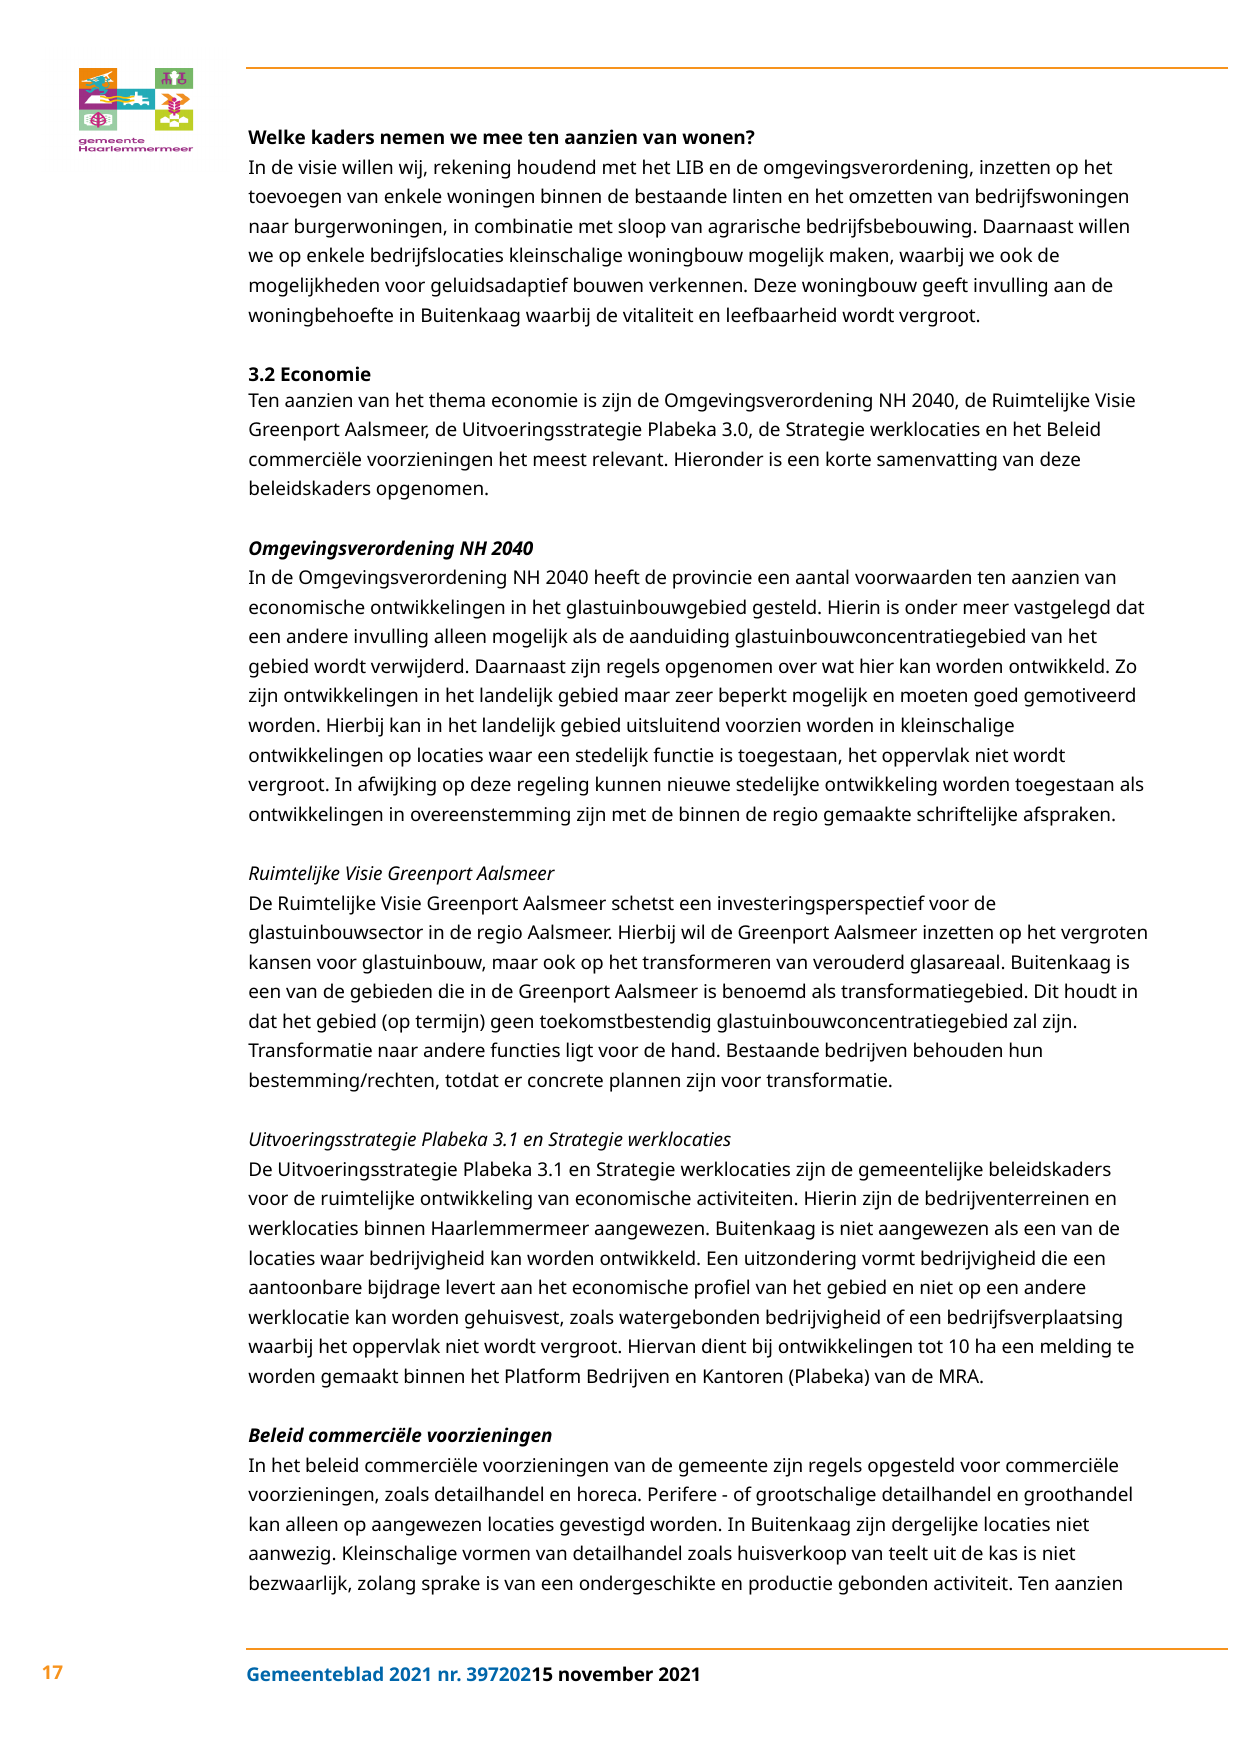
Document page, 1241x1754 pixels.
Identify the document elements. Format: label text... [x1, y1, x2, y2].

text Uitvoeringsstrategie Plabeka 3.1 en Strategie werklocaties [248, 1126, 1152, 1152]
picture [41, 47, 231, 172]
text In de visie willen wij, rekening houdend met het LIB en de omgevingsverordening, inzetten op het toevoegen van enkele woningen binnen de bestaande linten en het omzetten van bedrijfswoningen naar burgerwoningen, in combinatie met sloop van agrarische bedrijfsbebouwing. Daarnaast willen we op enkele bedrijfslocaties kleinschalige woningbouw mogelijk maken, waarbij we ook de mogelijkheden voor geluidsadaptief bouwen verkennen. Deze woningbouw geeft invulling aan de woningbehoefte in Buitenkaag waarbij de vitaliteit en leefbaarheid wordt vergroot. [248, 154, 1152, 328]
text 3.2 Economie [248, 361, 1152, 387]
text Welke kaders nemen we mee ten aanzien van wonen? [248, 124, 1152, 150]
text Omgevingsverordening NH 2040 [248, 535, 1152, 560]
text In het beleid commerciële voorzieningen van de gemeente zijn regels opgesteld voor commerciële voorzieningen, zoals detailhandel en horeca. Perifere - of grootschalige detailhandel en groothandel kan alleen op aangewezen locaties gevestigd worden. In Buitenkaag zijn dergelijke locaties niet aanwezig. Kleinschalige vormen van detailhandel zoals huisverkoop van teelt uit de kas is niet bezwaarlijk, zolang sprake is van een ondergeschikte en productie gebonden activiteit. Ten aanzien [248, 1452, 1152, 1596]
text Ruimtelijke Visie Greenport Aalsmeer [248, 860, 1152, 886]
text De Ruimtelijke Visie Greenport Aalsmeer schetst een investeringsperspectief voor de glastuinbouwsector in de regio Aalsmeer. Hierbij wil de Greenport Aalsmeer inzetten op het vergroten kansen voor glastuinbouw, maar ook op het transformeren van verouderd glasareaal. Buitenkaag is een van de gebieden die in de Greenport Aalsmeer is benoemd als transformatiegebied. Dit houdt in dat het gebied (op termijn) geen toekomstbestendig glastuinbouwconcentratiegebied zal zijn. Transformatie naar andere functies ligt voor de hand. Bestaande bedrijven behouden hun bestemming/rechten, totdat er concrete plannen zijn voor transformatie. [248, 890, 1152, 1093]
text Beleid commerciële voorzieningen [248, 1422, 1152, 1448]
text In de Omgevingsverordening NH 2040 heeft de provincie een aantal voorwaarden ten aanzien van economische ontwikkelingen in het glastuinbouwgebied gesteld. Hierin is onder meer vastgelegd dat een andere invulling alleen mogelijk als de aanduiding glastuinbouwconcentratiegebied van het gebied wordt verwijderd. Daarnaast zijn regels opgenomen over wat hier kan worden ontwikkeld. Zo zijn ontwikkelingen in het landelijk gebied maar zeer beperkt mogelijk en moeten goed gemotiveerd worden. Hierbij kan in het landelijk gebied uitsluitend voorzien worden in kleinschalige ontwikkelingen op locaties waar een stedelijk functie is toegestaan, het oppervlak niet wordt vergroot. In afwijking op deze regeling kunnen nieuwe stedelijke ontwikkeling worden toegestaan als ontwikkelingen in overeenstemming zijn met de binnen de regio gemaakte schriftelijke afspraken. [248, 564, 1152, 827]
text De Uitvoeringsstrategie Plabeka 3.1 en Strategie werklocaties zijn de gemeentelijke beleidskaders voor de ruimtelijke ontwikkeling van economische activiteiten. Hierin zijn de bedrijventerreinen en werklocaties binnen Haarlemmermeer aangewezen. Buitenkaag is niet aangewezen als een van de locaties waar bedrijvigheid kan worden ontwikkeld. Een uitzondering vormt bedrijvigheid die een aantoonbare bijdrage levert aan het economische profiel van het gebied en niet op een andere werklocatie kan worden gehuisvest, zoals watergebonden bedrijvigheid of een bedrijfsverplaatsing waarbij het oppervlak niet wordt vergroot. Hiervan dient bij ontwikkelingen tot 10 ha een melding te worden gemaakt binnen het Platform Bedrijven en Kantoren (Plabeka) van de MRA. [248, 1156, 1152, 1389]
text Ten aanzien van het thema economie is zijn de Omgevingsverordening NH 2040, de Ruimtelijke Visie Greenport Aalsmeer, de Uitvoeringsstrategie Plabeka 3.0, de Strategie werklocaties en het Beleid commerciële voorzieningen het meest relevant. Hieronder is een korte samenvatting van deze beleidskaders opgenomen. [248, 387, 1152, 501]
